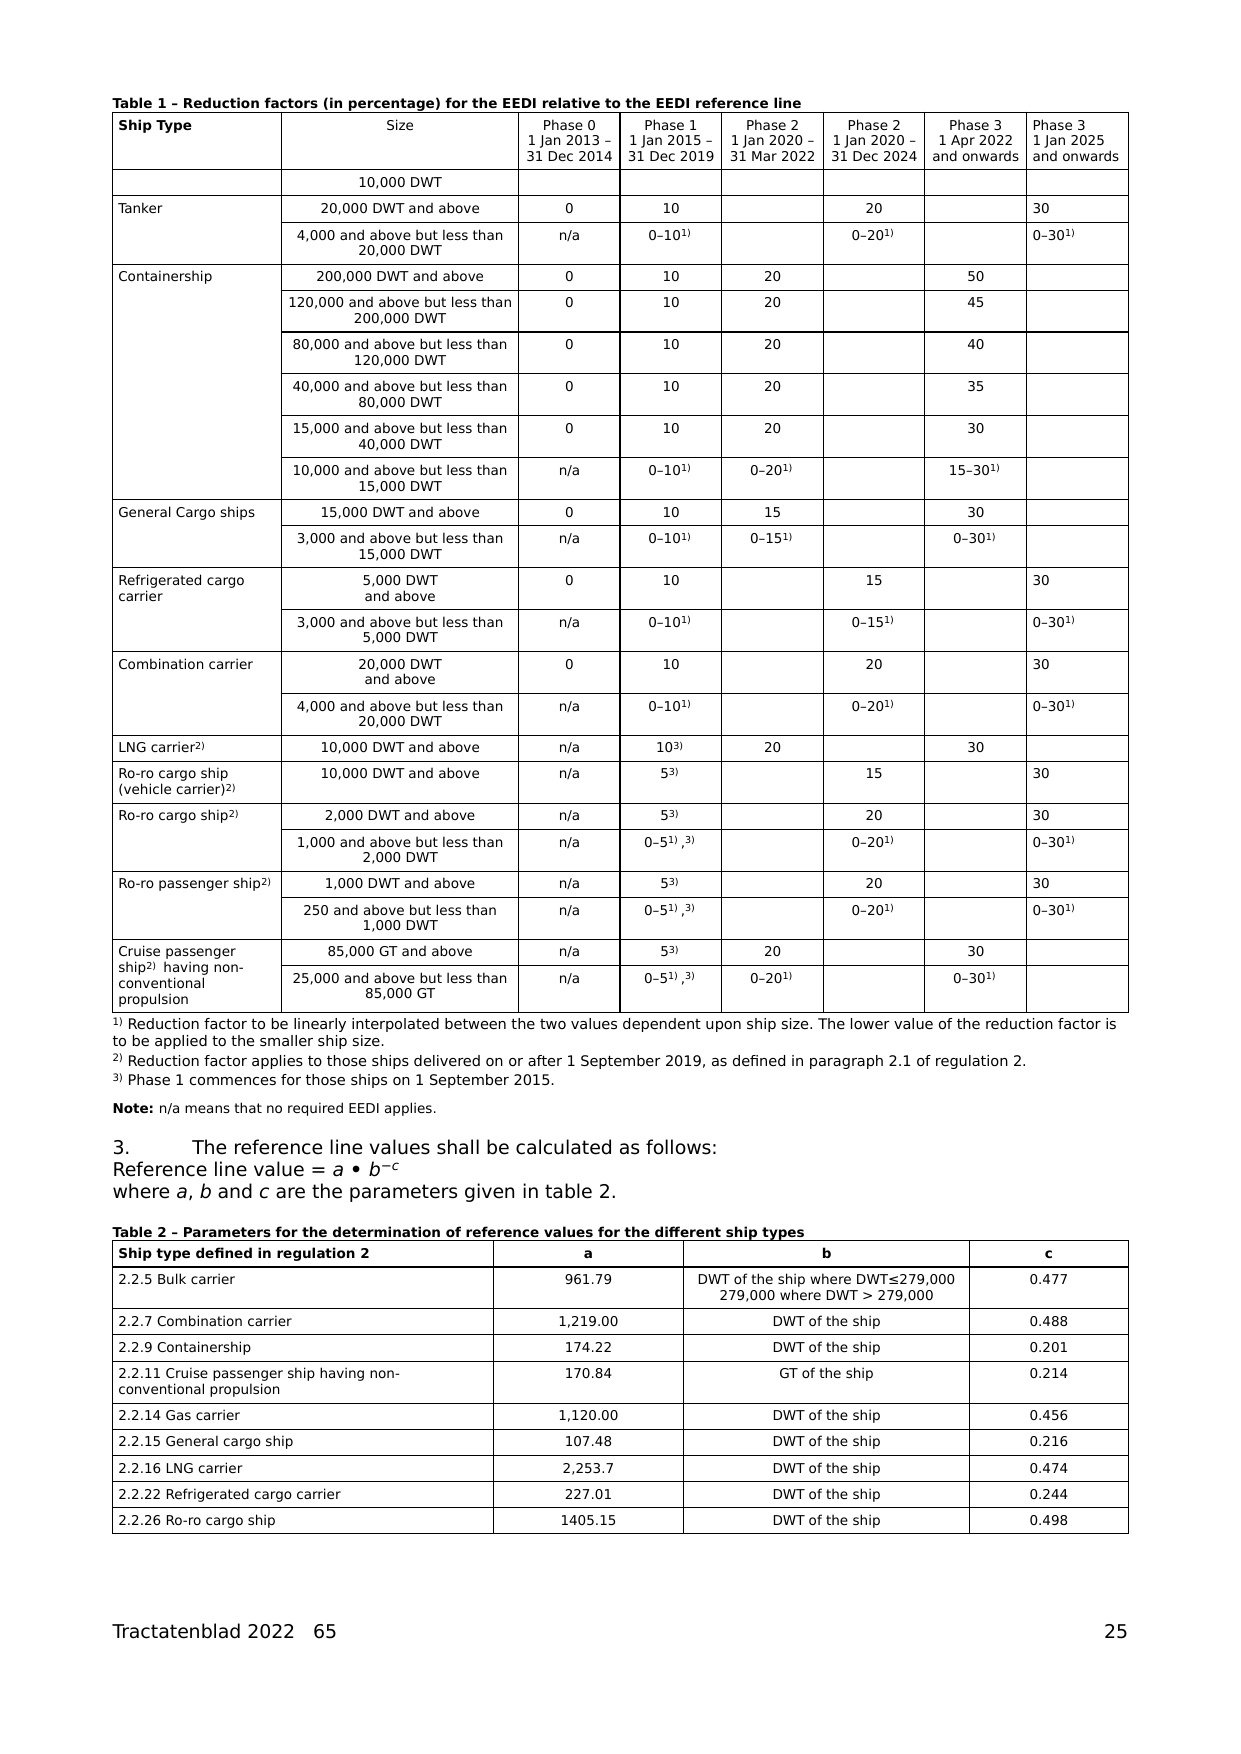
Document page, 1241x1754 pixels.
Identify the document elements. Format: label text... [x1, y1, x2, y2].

table_cell Ship type defined in regulation 2 [113, 1241, 493, 1266]
table_cell [722, 652, 823, 693]
table_cell 85,000 GT and above [282, 940, 518, 965]
table_cell Phase 3 1 Apr 2022 and onwards [925, 113, 1026, 169]
table_cell 0–301) [925, 966, 1026, 1012]
table_cell [824, 374, 924, 415]
table_cell 30 [925, 416, 1026, 457]
table_cell a [494, 1241, 683, 1266]
table_cell 120,000 and above but less than 200,000 DWT [282, 291, 518, 331]
table_cell Phase 3 1 Jan 2025 and onwards [1027, 113, 1128, 169]
table_cell Phase 1 1 Jan 2015 – 31 Dec 2019 [621, 113, 721, 169]
table_cell 0 [519, 500, 619, 525]
table_cell 1,219.00 [494, 1309, 683, 1334]
table_cell Refrigerated cargo carrier [113, 568, 281, 651]
table_cell General Cargo ships [113, 500, 281, 567]
table_cell [925, 762, 1026, 802]
table_cell [925, 170, 1026, 195]
table_cell 15,000 DWT and above [282, 500, 518, 525]
table_cell 2.2.15 General cargo ship [113, 1430, 493, 1455]
table_cell 0–101) [621, 610, 721, 651]
table_cell [722, 196, 823, 222]
table_cell 0–51),3) [621, 898, 721, 938]
table_cell 30 [1027, 804, 1128, 829]
table_cell 0–201) [824, 694, 924, 734]
table_cell 53) [621, 762, 721, 802]
table_cell 53) [621, 940, 721, 965]
table_cell 40,000 and above but less than 80,000 DWT [282, 374, 518, 415]
table_cell 2.2.22 Refrigerated cargo carrier [113, 1482, 493, 1507]
table_cell 0–151) [722, 526, 823, 567]
table_cell 0–101) [621, 526, 721, 567]
text where a, b and c are the parameters given in table 2. [112, 1181, 1128, 1203]
table_cell 10 [621, 291, 721, 331]
table_cell 174.22 [494, 1335, 683, 1361]
table_cell DWT of the ship [684, 1404, 969, 1428]
table_cell 2.2.26 Ro-ro cargo ship [113, 1508, 493, 1533]
table_cell 1) Reduction factor to be linearly interpolated between the two values dependent upon ship size. The lower value of the reduction factor is to be applied to the smaller ship size. 2) Reduction factor applies to those ships delivered on or after 1 September 2019, as defined in paragraph 2.1 of regulation 2. 3) Phase 1 commences for those ships on 1 September 2015. Note: n/a means that no required EEDI applies. [112, 1013, 1128, 1117]
table_cell b [684, 1241, 969, 1266]
table_cell 30 [925, 940, 1026, 965]
table_cell 20,000 DWT and above [282, 652, 518, 693]
table_cell 0.456 [970, 1404, 1128, 1428]
table_cell n/a [519, 872, 619, 897]
table_cell 4,000 and above but less than 20,000 DWT [282, 694, 518, 734]
table_cell 2.2.5 Bulk carrier [113, 1268, 493, 1308]
table_cell 20 [722, 736, 823, 761]
table_cell 20 [824, 872, 924, 897]
table_cell 10 [621, 500, 721, 525]
table_cell [1027, 966, 1128, 1012]
table_cell 1405.15 [494, 1508, 683, 1533]
table_cell [722, 872, 823, 897]
table_cell 227.01 [494, 1482, 683, 1507]
table_cell 10,000 and above but less than 15,000 DWT [282, 458, 518, 499]
table_cell [824, 265, 924, 289]
table_cell 1,000 and above but less than 2,000 DWT [282, 830, 518, 871]
table_cell n/a [519, 966, 619, 1012]
table_cell 1,120.00 [494, 1404, 683, 1428]
table_cell 250 and above but less than 1,000 DWT [282, 898, 518, 938]
table_cell DWT of the ship [684, 1508, 969, 1533]
table_cell [824, 458, 924, 499]
table_cell 0 [519, 196, 619, 222]
table_cell DWT of the ship [684, 1456, 969, 1481]
table_cell 30 [1027, 196, 1128, 222]
table_cell 20 [722, 291, 823, 331]
table_cell 30 [1027, 568, 1128, 609]
table_cell 45 [925, 291, 1026, 331]
table_cell [1027, 458, 1128, 499]
table_cell n/a [519, 940, 619, 965]
text 3. The reference line values shall be calculated as follows: [112, 1137, 1128, 1159]
table_cell [1027, 416, 1128, 457]
table_cell 4,000 and above but less than 20,000 DWT [282, 223, 518, 263]
table_cell 0–201) [824, 830, 924, 871]
table_cell Phase 0 1 Jan 2013 – 31 Dec 2014 [519, 113, 619, 169]
table_cell 107.48 [494, 1430, 683, 1455]
table_cell [722, 610, 823, 651]
table_cell [1027, 265, 1128, 289]
table_cell 15,000 and above but less than 40,000 DWT [282, 416, 518, 457]
table_cell 10,000 DWT [282, 170, 518, 195]
table_cell 30 [1027, 872, 1128, 897]
table_cell 0–301) [1027, 830, 1128, 871]
table_cell Ro-ro passenger ship2) [113, 872, 281, 938]
table_cell 0–151) [824, 610, 924, 651]
table_cell 0 [519, 652, 619, 693]
table_cell 0 [519, 568, 619, 609]
table_cell n/a [519, 223, 619, 263]
table_cell 20 [824, 196, 924, 222]
table_cell [113, 170, 281, 195]
table_cell Ro-ro cargo ship2) [113, 804, 281, 871]
table_cell [722, 694, 823, 734]
table_cell 20 [824, 804, 924, 829]
table_cell 20 [824, 652, 924, 693]
table_cell n/a [519, 610, 619, 651]
table_cell [824, 940, 924, 965]
table_cell 30 [925, 500, 1026, 525]
table_cell [925, 830, 1026, 871]
table_cell 0–301) [1027, 610, 1128, 651]
table_cell 10 [621, 568, 721, 609]
table_cell 0–301) [1027, 694, 1128, 734]
table_cell 2.2.14 Gas carrier [113, 1404, 493, 1428]
table_cell 20 [722, 333, 823, 373]
table_cell DWT of the ship [684, 1430, 969, 1455]
table_cell 103) [621, 736, 721, 761]
table_cell 0.216 [970, 1430, 1128, 1455]
table_cell [519, 170, 619, 195]
table_cell 50 [925, 265, 1026, 289]
table_cell 15 [722, 500, 823, 525]
table_cell n/a [519, 736, 619, 761]
table_cell [925, 872, 1026, 897]
table_cell 0–201) [824, 898, 924, 938]
table_cell 10 [621, 374, 721, 415]
table_cell [925, 694, 1026, 734]
table_cell LNG carrier2) [113, 736, 281, 761]
table_cell Phase 2 1 Jan 2020 – 31 Dec 2024 [824, 113, 924, 169]
table_cell n/a [519, 458, 619, 499]
table_cell [824, 333, 924, 373]
table_cell [1027, 736, 1128, 761]
table_cell 0–101) [621, 458, 721, 499]
table_cell 0.498 [970, 1508, 1128, 1533]
table_cell 20 [722, 374, 823, 415]
table_cell 0.201 [970, 1335, 1128, 1361]
table_cell [722, 170, 823, 195]
table_cell 0–51),3) [621, 966, 721, 1012]
table_cell DWT of the ship [684, 1309, 969, 1334]
table_cell [925, 652, 1026, 693]
table_cell Ro-ro cargo ship (vehicle carrier)2) [113, 762, 281, 802]
table_cell Tanker [113, 196, 281, 263]
table_cell [1027, 940, 1128, 965]
table_cell 30 [1027, 762, 1128, 802]
table_cell n/a [519, 694, 619, 734]
table_cell 25,000 and above but less than 85,000 GT [282, 966, 518, 1012]
table_cell [722, 568, 823, 609]
table_cell 53) [621, 872, 721, 897]
table_cell 0 [519, 416, 619, 457]
table_cell [621, 170, 721, 195]
table_cell 0–101) [621, 223, 721, 263]
table_cell [824, 500, 924, 525]
table_cell 10,000 DWT and above [282, 762, 518, 802]
table_cell n/a [519, 830, 619, 871]
text Reference line value = a • b−c [112, 1159, 1128, 1181]
table_cell 200,000 DWT and above [282, 265, 518, 289]
table_cell 2.2.7 Combination carrier [113, 1309, 493, 1334]
table_cell 0.474 [970, 1456, 1128, 1481]
table_cell 0–201) [722, 966, 823, 1012]
table_cell 35 [925, 374, 1026, 415]
table_header Table 1 – Reduction factors (in percentage) for the EEDI relative to the EEDI reference line [112, 96, 1128, 112]
table_cell 10 [621, 333, 721, 373]
table_cell [824, 736, 924, 761]
table_cell 15 [824, 762, 924, 802]
table_cell Cruise passenger ship2) having non-conventional propulsion [113, 940, 281, 1012]
table_cell [1027, 526, 1128, 567]
table_cell 10 [621, 196, 721, 222]
table_cell 0–201) [722, 458, 823, 499]
table_cell 0–51),3) [621, 830, 721, 871]
table_cell [925, 196, 1026, 222]
table_cell n/a [519, 804, 619, 829]
table_cell [925, 898, 1026, 938]
table_cell 5,000 DWT and above [282, 568, 518, 609]
table_cell Size [282, 113, 518, 169]
table_cell 15–301) [925, 458, 1026, 499]
table_cell [925, 568, 1026, 609]
table_cell 0–301) [1027, 223, 1128, 263]
table_cell 0 [519, 333, 619, 373]
table_cell 20,000 DWT and above [282, 196, 518, 222]
table_cell 30 [1027, 652, 1128, 693]
table_cell 0–301) [1027, 898, 1128, 938]
table_cell n/a [519, 898, 619, 938]
table_cell DWT of the ship [684, 1335, 969, 1361]
table_header Table 2 – Parameters for the determination of reference values for the different ship types [112, 1225, 1128, 1240]
table_cell 0.477 [970, 1268, 1128, 1308]
table_cell 170.84 [494, 1362, 683, 1402]
table_cell Combination carrier [113, 652, 281, 734]
table_cell 3,000 and above but less than 5,000 DWT [282, 610, 518, 651]
table_cell GT of the ship [684, 1362, 969, 1402]
table_cell 0–101) [621, 694, 721, 734]
table_cell 0 [519, 374, 619, 415]
table_cell 10 [621, 416, 721, 457]
table_cell 53) [621, 804, 721, 829]
table_cell n/a [519, 526, 619, 567]
table_cell 0 [519, 265, 619, 289]
table_cell [925, 804, 1026, 829]
table_cell 20 [722, 940, 823, 965]
table_cell 0.244 [970, 1482, 1128, 1507]
table_cell [824, 416, 924, 457]
table_cell 10 [621, 265, 721, 289]
table_cell [722, 804, 823, 829]
table_cell 0.488 [970, 1309, 1128, 1334]
table_cell [1027, 374, 1128, 415]
table_cell [824, 966, 924, 1012]
table_cell [1027, 170, 1128, 195]
table_cell 2,253.7 [494, 1456, 683, 1481]
table_cell 1,000 DWT and above [282, 872, 518, 897]
table_cell 2.2.11 Cruise passenger ship having non-conventional propulsion [113, 1362, 493, 1402]
table_cell 961.79 [494, 1268, 683, 1308]
table_cell 20 [722, 416, 823, 457]
table_cell Phase 2 1 Jan 2020 – 31 Mar 2022 [722, 113, 823, 169]
table_cell 20 [722, 265, 823, 289]
table_cell 2.2.9 Containership [113, 1335, 493, 1361]
table_cell [722, 898, 823, 938]
table_cell [925, 223, 1026, 263]
table_cell 80,000 and above but less than 120,000 DWT [282, 333, 518, 373]
table_cell 0–301) [925, 526, 1026, 567]
table_cell 10,000 DWT and above [282, 736, 518, 761]
table_cell [824, 526, 924, 567]
table_cell [722, 223, 823, 263]
table_cell [722, 762, 823, 802]
table_cell DWT of the ship [684, 1482, 969, 1507]
table_cell 10 [621, 652, 721, 693]
table_cell [925, 610, 1026, 651]
table_cell c [970, 1241, 1128, 1266]
table_cell 0–201) [824, 223, 924, 263]
table_cell [824, 291, 924, 331]
table_cell [1027, 500, 1128, 525]
table_cell 0.214 [970, 1362, 1128, 1402]
table_cell Ship Type [113, 113, 281, 169]
table_cell [1027, 333, 1128, 373]
table_cell DWT of the ship where DWT≤279,000 279,000 where DWT > 279,000 [684, 1268, 969, 1308]
table_cell Containership [113, 265, 281, 499]
table_cell 15 [824, 568, 924, 609]
table_cell 3,000 and above but less than 15,000 DWT [282, 526, 518, 567]
table_cell 40 [925, 333, 1026, 373]
table_cell [824, 170, 924, 195]
table_cell 2,000 DWT and above [282, 804, 518, 829]
table_cell [1027, 291, 1128, 331]
table_cell [722, 830, 823, 871]
table_cell n/a [519, 762, 619, 802]
table_cell 0 [519, 291, 619, 331]
table_cell 2.2.16 LNG carrier [113, 1456, 493, 1481]
table_cell 30 [925, 736, 1026, 761]
